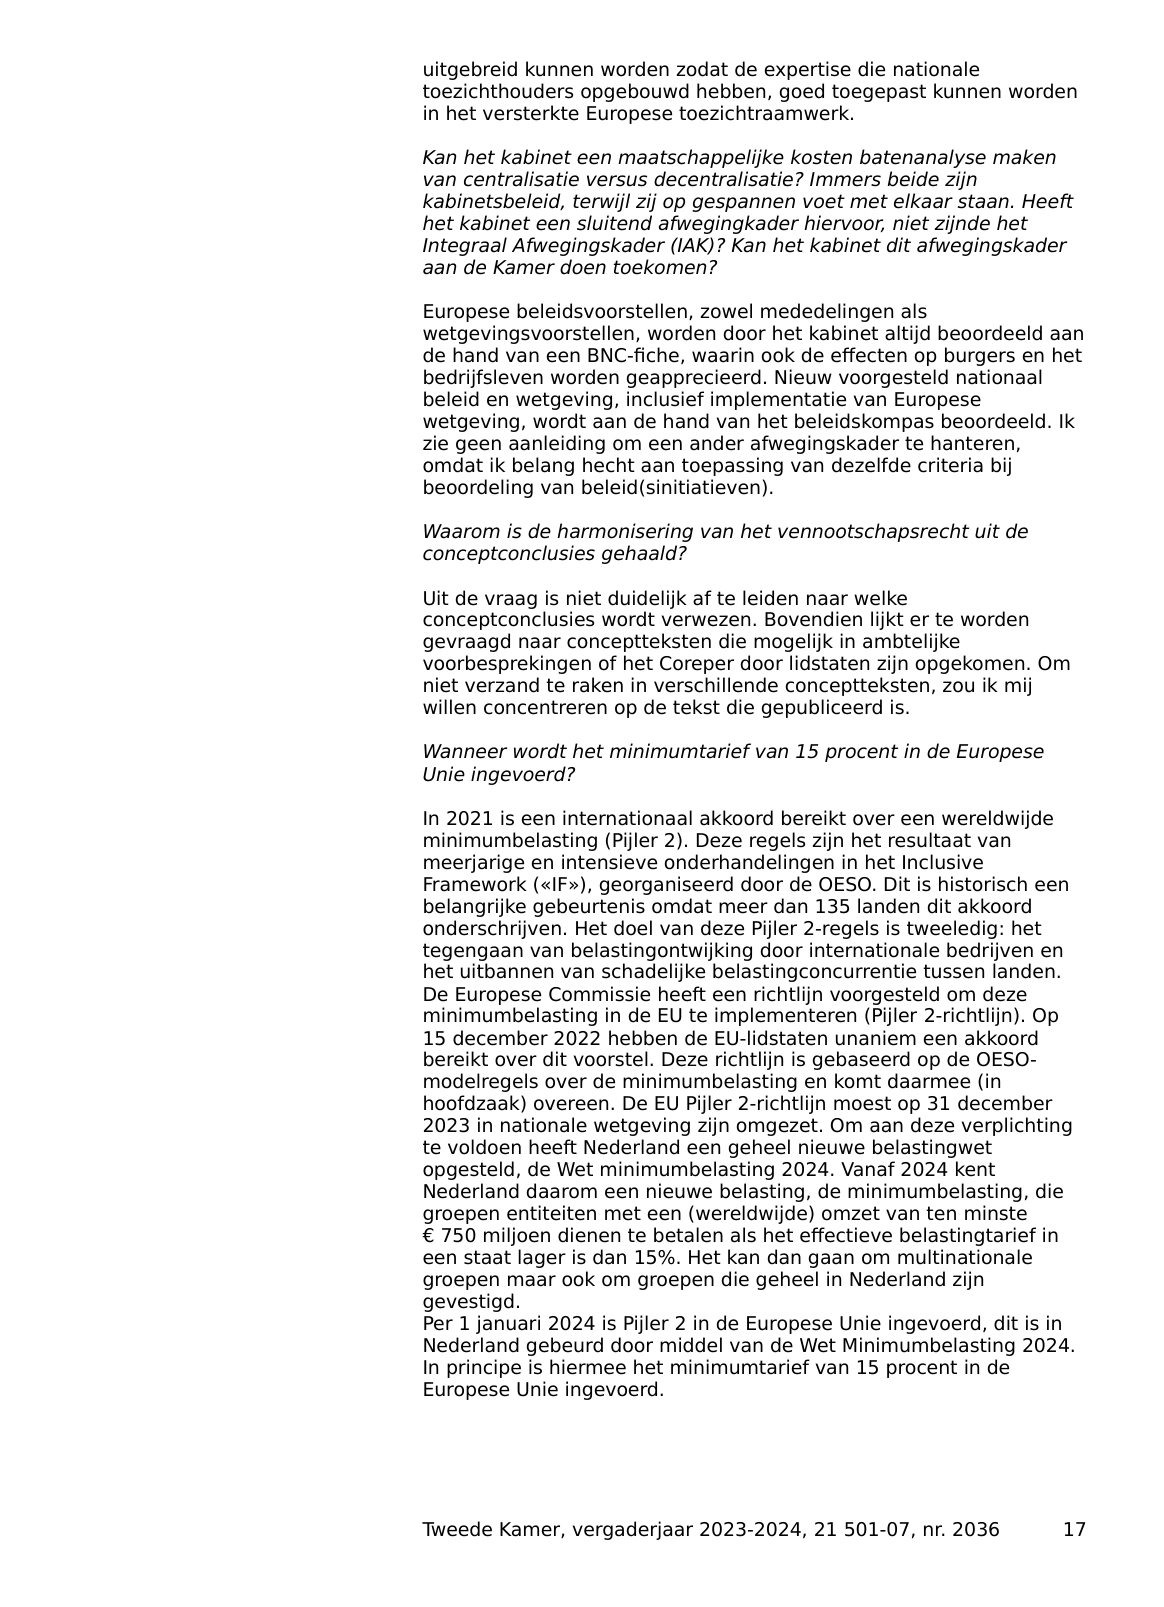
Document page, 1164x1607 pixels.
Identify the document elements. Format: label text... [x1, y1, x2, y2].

text In 2021 is een internationaal akkoord bereikt over een wereldwijde minimumbelasting (Pijler 2). Deze regels zijn het resultaat van meerjarige en intensieve onderhandelingen in het Inclusive Framework («IF»), georganiseerd door de OESO. Dit is historisch een belangrijke gebeurtenis omdat meer dan 135 landen dit akkoord onderschrijven. Het doel van deze Pijler 2-regels is tweeledig: het tegengaan van belastingontwijking door internationale bedrijven en het uitbannen van schadelijke belastingconcurrentie tussen landen. De Europese Commissie heeft een richtlijn voorgesteld om deze minimumbelasting in de EU te implementeren (Pijler 2-richtlijn). Op 15 december 2022 hebben de EU-lidstaten unaniem een akkoord bereikt over dit voorstel. Deze richtlijn is gebaseerd op de OESO-modelregels over de minimumbelasting en komt daarmee (in hoofdzaak) overeen. De EU Pijler 2-richtlijn moest op 31 december 2023 in nationale wetgeving zijn omgezet. Om aan deze verplichting te voldoen heeft Nederland een geheel nieuwe belastingwet opgesteld, de Wet minimumbelasting 2024. Vanaf 2024 kent Nederland daarom een nieuwe belasting, de minimumbelasting, die groepen entiteiten met een (wereldwijde) omzet van ten minste € 750 miljoen dienen te betalen als het effectieve belastingtarief in een staat lager is dan 15%. Het kan dan gaan om multinationale groepen maar ook om groepen die geheel in Nederland zijn gevestigd. [422, 808, 1087, 1313]
text uitgebreid kunnen worden zodat de expertise die nationale toezichthouders opgebouwd hebben, goed toegepast kunnen worden in het versterkte Europese toezichtraamwerk. [422, 59, 1087, 125]
text Kan het kabinet een maatschappelijke kosten batenanalyse maken van centralisatie versus decentralisatie? Immers beide zijn kabinetsbeleid, terwijl zij op gespannen voet met elkaar staan. Heeft het kabinet een sluitend afwegingkader hiervoor, niet zijnde het Integraal Afwegingskader (IAK)? Kan het kabinet dit afwegingskader aan de Kamer doen toekomen? [422, 147, 1087, 279]
text Wanneer wordt het minimumtarief van 15 procent in de Europese Unie ingevoerd? [422, 741, 1087, 785]
text Waarom is de harmonisering van het vennootschapsrecht uit de conceptconclusies gehaald? [422, 521, 1087, 565]
text Europese beleidsvoorstellen, zowel mededelingen als wetgevingsvoorstellen, worden door het kabinet altijd beoordeeld aan de hand van een BNC-fiche, waarin ook de effecten op burgers en het bedrijfsleven worden geapprecieerd. Nieuw voorgesteld nationaal beleid en wetgeving, inclusief implementatie van Europese wetgeving, wordt aan de hand van het beleidskompas beoordeeld. Ik zie geen aanleiding om een ander afwegingskader te hanteren, omdat ik belang hecht aan toepassing van dezelfde criteria bij beoordeling van beleid(sinitiatieven). [422, 301, 1087, 499]
text Per 1 januari 2024 is Pijler 2 in de Europese Unie ingevoerd, dit is in Nederland gebeurd door middel van de Wet Minimumbelasting 2024. In principe is hiermee het minimumtarief van 15 procent in de Europese Unie ingevoerd. [422, 1313, 1087, 1401]
text Uit de vraag is niet duidelijk af te leiden naar welke conceptconclusies wordt verwezen. Bovendien lijkt er te worden gevraagd naar conceptteksten die mogelijk in ambtelijke voorbesprekingen of het Coreper door lidstaten zijn opgekomen. Om niet verzand te raken in verschillende conceptteksten, zou ik mij willen concentreren op de tekst die gepubliceerd is. [422, 587, 1087, 719]
